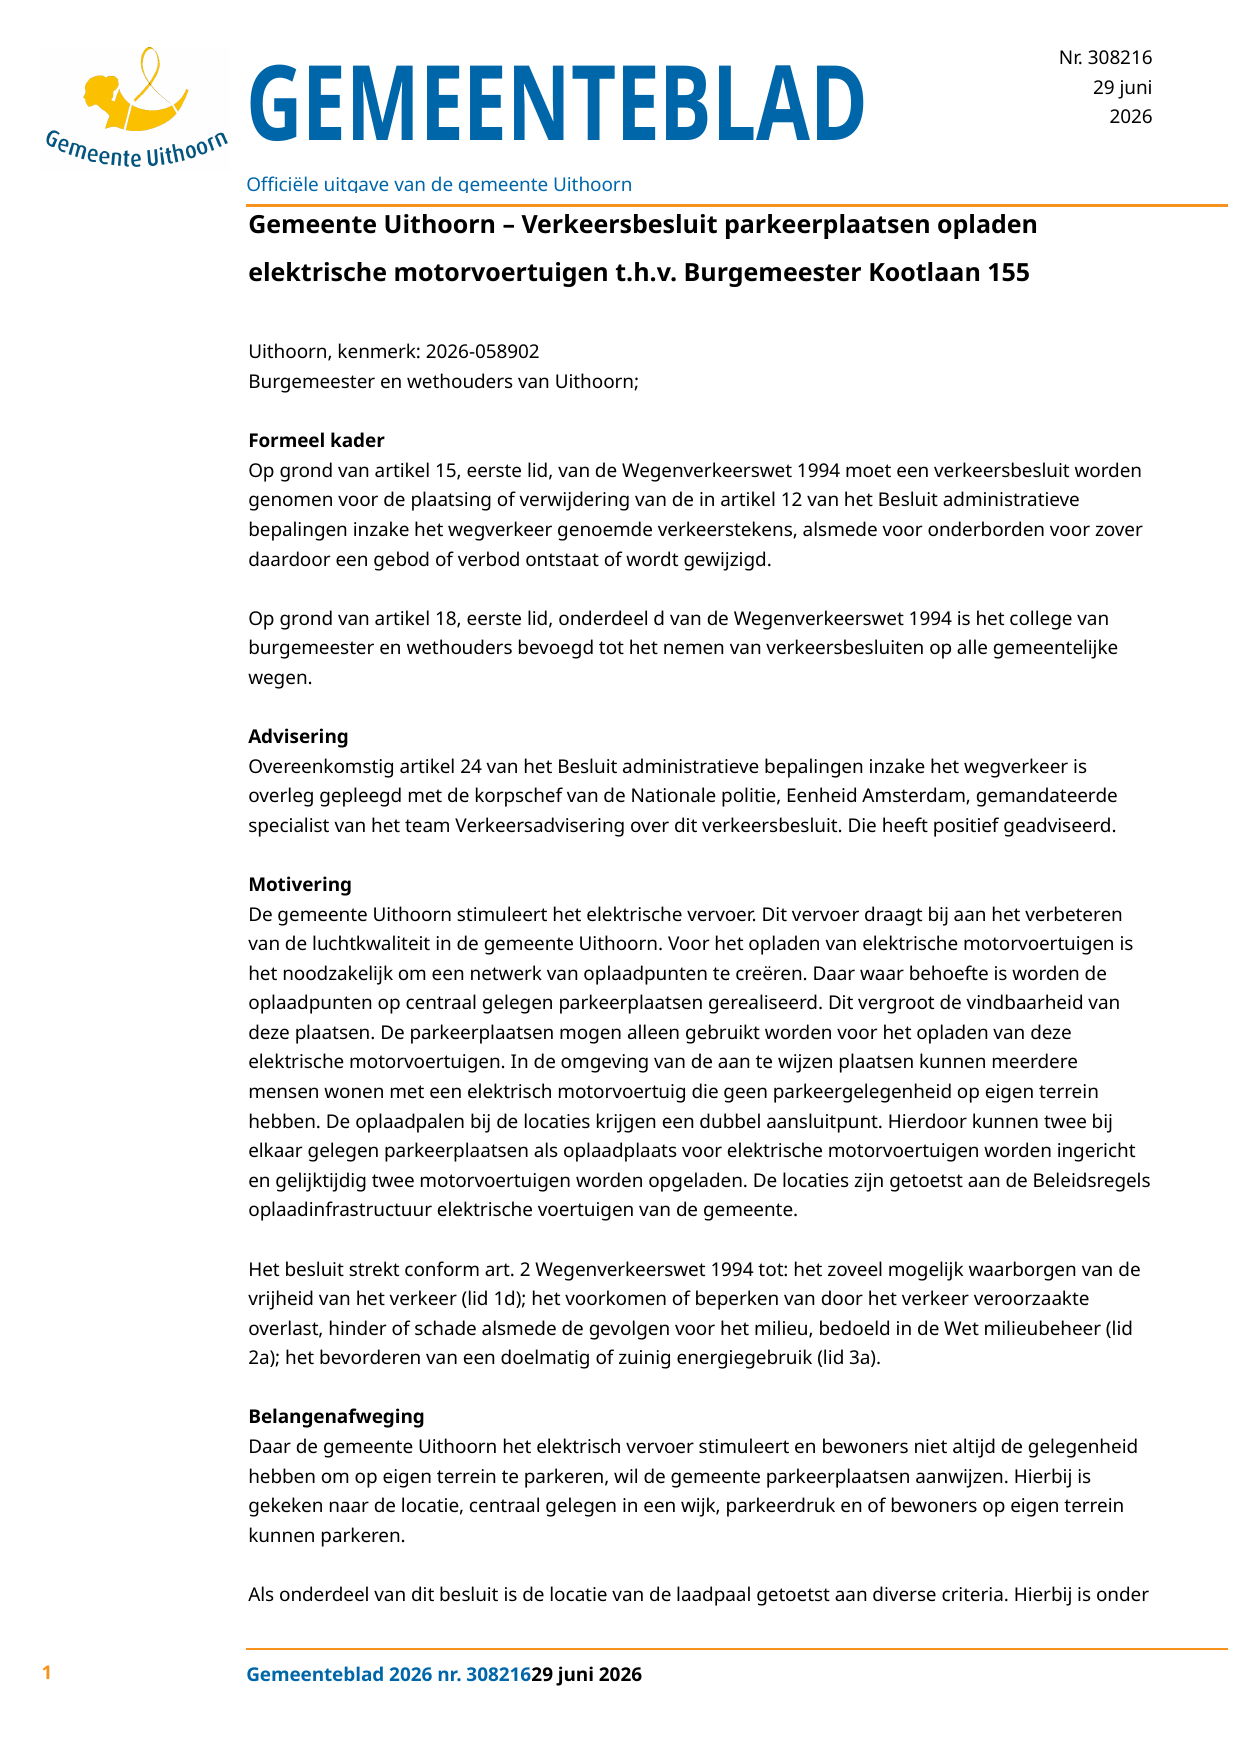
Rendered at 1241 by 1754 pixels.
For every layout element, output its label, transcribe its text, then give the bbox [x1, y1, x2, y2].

text Als onderdeel van dit besluit is de locatie van de laadpaal getoetst aan diverse criteria. Hierbij is onder [248, 1581, 1152, 1607]
text Op grond van artikel 18, eerste lid, onderdeel d van de Wegenverkeerswet 1994 is het college van burgemeester en wethouders bevoegd tot het nemen van verkeersbesluiten op alle gemeentelijke wegen. [248, 605, 1152, 690]
text Motivering [248, 871, 1152, 897]
text Belangenafweging [248, 1404, 1152, 1429]
picture [41, 47, 231, 172]
text Uithoorn, kenmerk: 2026-058902 [248, 339, 1152, 364]
text Op grond van artikel 15, eerste lid, van de Wegenverkeerswet 1994 moet een verkeersbesluit worden genomen voor de plaatsing of verwijdering van de in artikel 12 van het Besluit administratieve bepalingen inzake het wegverkeer genoemde verkeerstekens, alsmede voor onderborden voor zover daardoor een gebod of verbod ontstaat of wordt gewijzigd. [248, 457, 1152, 571]
text Advisering [248, 723, 1152, 749]
text Gemeente Uithoorn – Verkeersbesluit parkeerplaatsen opladen elektrische motorvoertuigen t.h.v. Burgemeester Kootlaan 155 [248, 207, 1152, 288]
text Daar de gemeente Uithoorn het elektrisch vervoer stimuleert en bewoners niet altijd de gelegenheid hebben om op eigen terrein te parkeren, wil de gemeente parkeerplaatsen aanwijzen. Hierbij is gekeken naar de locatie, centraal gelegen in een wijk, parkeerdruk en of bewoners op eigen terrein kunnen parkeren. [248, 1433, 1152, 1548]
text Het besluit strekt conform art. 2 Wegenverkeerswet 1994 tot: het zoveel mogelijk waarborgen van de vrijheid van het verkeer (lid 1d); het voorkomen of beperken van door het verkeer veroorzaakte overlast, hinder of schade alsmede de gevolgen voor het milieu, bedoeld in de Wet milieubeheer (lid 2a); het bevorderen van een doelmatig of zuinig energiegebruik (lid 3a). [248, 1256, 1152, 1370]
text De gemeente Uithoorn stimuleert het elektrische vervoer. Dit vervoer draagt bij aan het verbeteren van de luchtkwaliteit in de gemeente Uithoorn. Voor het opladen van elektrische motorvoertuigen is het noodzakelijk om een netwerk van oplaadpunten te creëren. Daar waar behoefte is worden de oplaadpunten op centraal gelegen parkeerplaatsen gerealiseerd. Dit vergroot de vindbaarheid van deze plaatsen. De parkeerplaatsen mogen alleen gebruikt worden voor het opladen van deze elektrische motorvoertuigen. In de omgeving van de aan te wijzen plaatsen kunnen meerdere mensen wonen met een elektrisch motorvoertuig die geen parkeergelegenheid op eigen terrein hebben. De oplaadpalen bij de locaties krijgen een dubbel aansluitpunt. Hierdoor kunnen twee bij elkaar gelegen parkeerplaatsen als oplaadplaats voor elektrische motorvoertuigen worden ingericht en gelijktijdig twee motorvoertuigen worden opgeladen. De locaties zijn getoetst aan de Beleidsregels oplaadinfrastructuur elektrische voertuigen van de gemeente. [248, 901, 1152, 1222]
text Formeel kader [248, 427, 1152, 453]
text Overeenkomstig artikel 24 van het Besluit administratieve bepalingen inzake het wegverkeer is overleg gepleegd met de korpschef van de Nationale politie, Eenheid Amsterdam, gemandateerde specialist van het team Verkeersadvisering over dit verkeersbesluit. Die heeft positief geadviseerd. [248, 753, 1152, 838]
text Burgemeester en wethouders van Uithoorn; [248, 368, 1152, 394]
